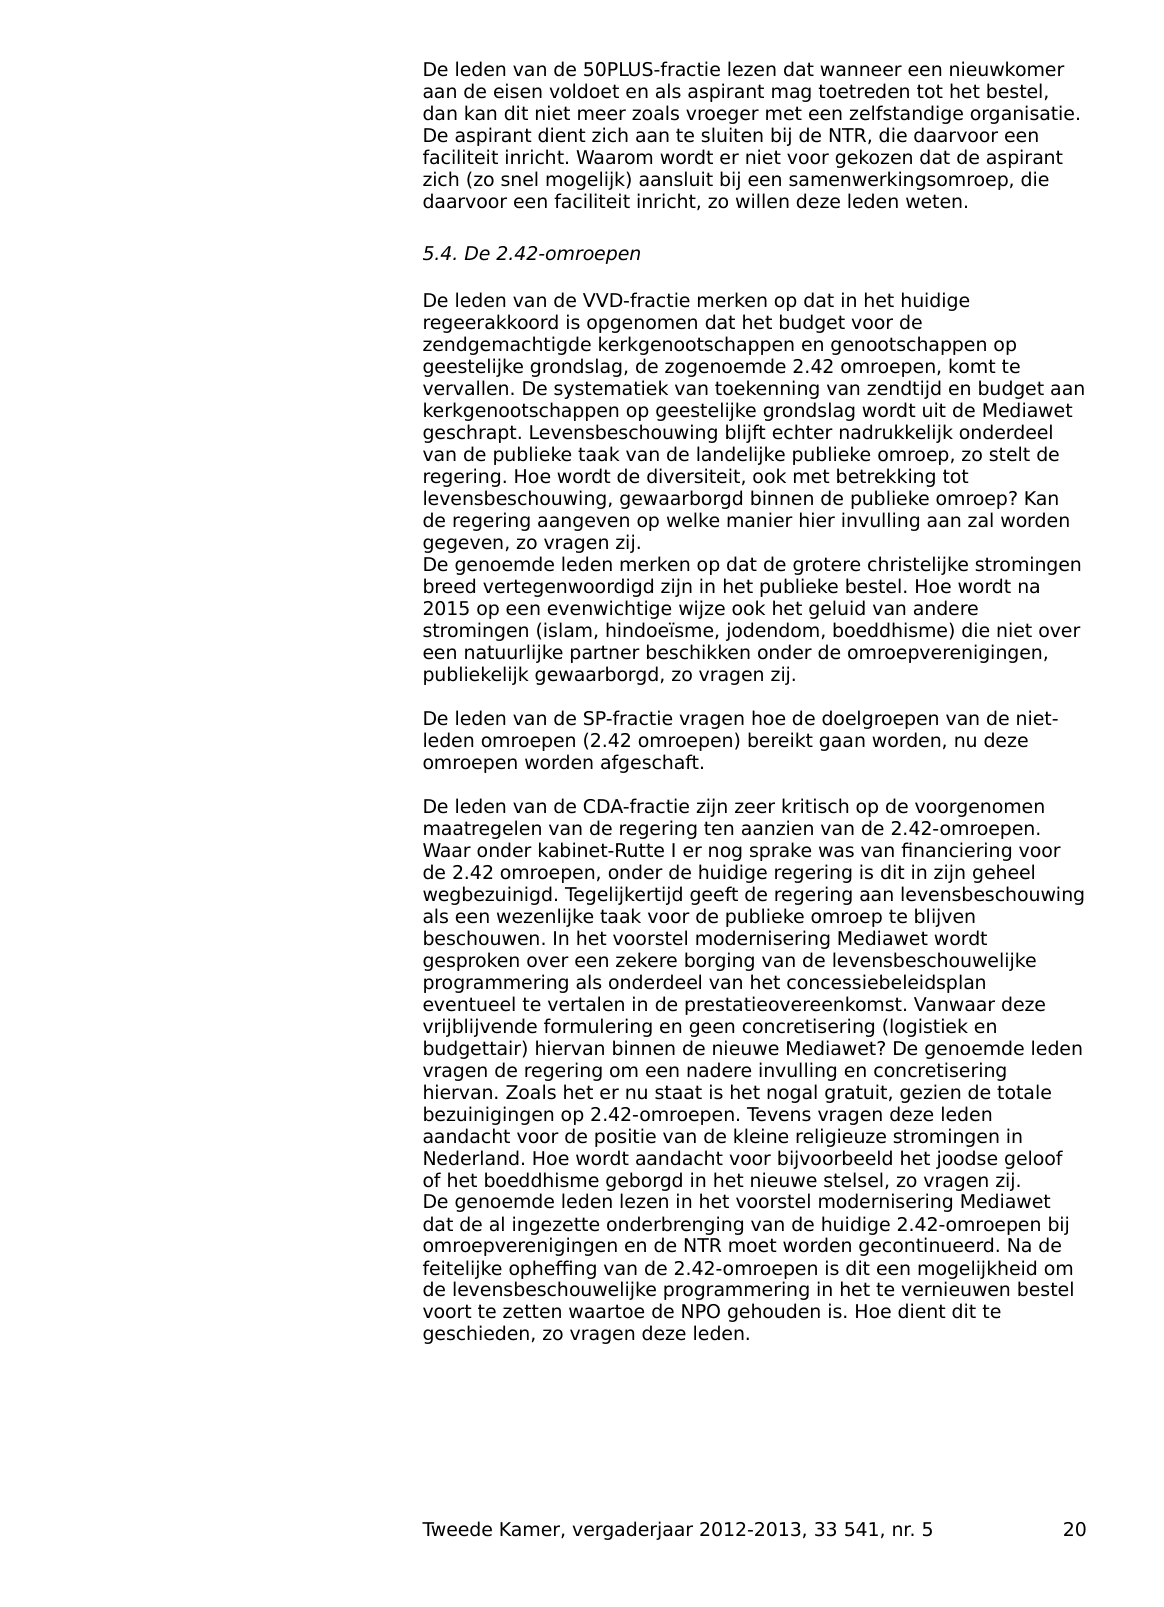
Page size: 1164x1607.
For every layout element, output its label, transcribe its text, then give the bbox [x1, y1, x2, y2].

text De leden van de VVD-fractie merken op dat in het huidige regeerakkoord is opgenomen dat het budget voor de zendgemachtigde kerkgenootschappen en genootschappen op geestelijke grondslag, de zogenoemde 2.42 omroepen, komt te vervallen. De systematiek van toekenning van zendtijd en budget aan kerkgenootschappen op geestelijke grondslag wordt uit de Mediawet geschrapt. Levensbeschouwing blijft echter nadrukkelijk onderdeel van de publieke taak van de landelijke publieke omroep, zo stelt de regering. Hoe wordt de diversiteit, ook met betrekking tot levensbeschouwing, gewaarborgd binnen de publieke omroep? Kan de regering aangeven op welke manier hier invulling aan zal worden gegeven, zo vragen zij. [422, 290, 1087, 554]
text De leden van de 50PLUS-fractie lezen dat wanneer een nieuwkomer aan de eisen voldoet en als aspirant mag toetreden tot het bestel, dan kan dit niet meer zoals vroeger met een zelfstandige organisatie. De aspirant dient zich aan te sluiten bij de NTR, die daarvoor een faciliteit inricht. Waarom wordt er niet voor gekozen dat de aspirant zich (zo snel mogelijk) aansluit bij een samenwerkingsomroep, die daarvoor een faciliteit inricht, zo willen deze leden weten. [422, 59, 1087, 213]
text De leden van de CDA-fractie zijn zeer kritisch op de voorgenomen maatregelen van de regering ten aanzien van de 2.42-omroepen. Waar onder kabinet-Rutte I er nog sprake was van financiering voor de 2.42 omroepen, onder de huidige regering is dit in zijn geheel wegbezuinigd. Tegelijkertijd geeft de regering aan levensbeschouwing als een wezenlijke taak voor de publieke omroep te blijven beschouwen. In het voorstel modernisering Mediawet wordt gesproken over een zekere borging van de levensbeschouwelijke programmering als onderdeel van het concessiebeleidsplan eventueel te vertalen in de prestatieovereenkomst. Vanwaar deze vrijblijvende formulering en geen concretisering (logistiek en budgettair) hiervan binnen de nieuwe Mediawet? De genoemde leden vragen de regering om een nadere invulling en concretisering hiervan. Zoals het er nu staat is het nogal gratuit, gezien de totale bezuinigingen op 2.42-omroepen. Tevens vragen deze leden aandacht voor de positie van de kleine religieuze stromingen in Nederland. Hoe wordt aandacht voor bijvoorbeeld het joodse geloof of het boeddhisme geborgd in het nieuwe stelsel, zo vragen zij. [422, 796, 1087, 1191]
subtitle 5.4. De 2.42-omroepen [422, 243, 1087, 265]
text De leden van de SP-fractie vragen hoe de doelgroepen van de niet-leden omroepen (2.42 omroepen) bereikt gaan worden, nu deze omroepen worden afgeschaft. [422, 708, 1087, 774]
text De genoemde leden lezen in het voorstel modernisering Mediawet dat de al ingezette onderbrenging van de huidige 2.42-omroepen bij omroepverenigingen en de NTR moet worden gecontinueerd. Na de feitelijke opheffing van de 2.42-omroepen is dit een mogelijkheid om de levensbeschouwelijke programmering in het te vernieuwen bestel voort te zetten waartoe de NPO gehouden is. Hoe dient dit te geschieden, zo vragen deze leden. [422, 1191, 1087, 1345]
text De genoemde leden merken op dat de grotere christelijke stromingen breed vertegenwoordigd zijn in het publieke bestel. Hoe wordt na 2015 op een evenwichtige wijze ook het geluid van andere stromingen (islam, hindoeïsme, jodendom, boeddhisme) die niet over een natuurlijke partner beschikken onder de omroepverenigingen, publiekelijk gewaarborgd, zo vragen zij. [422, 554, 1087, 686]
